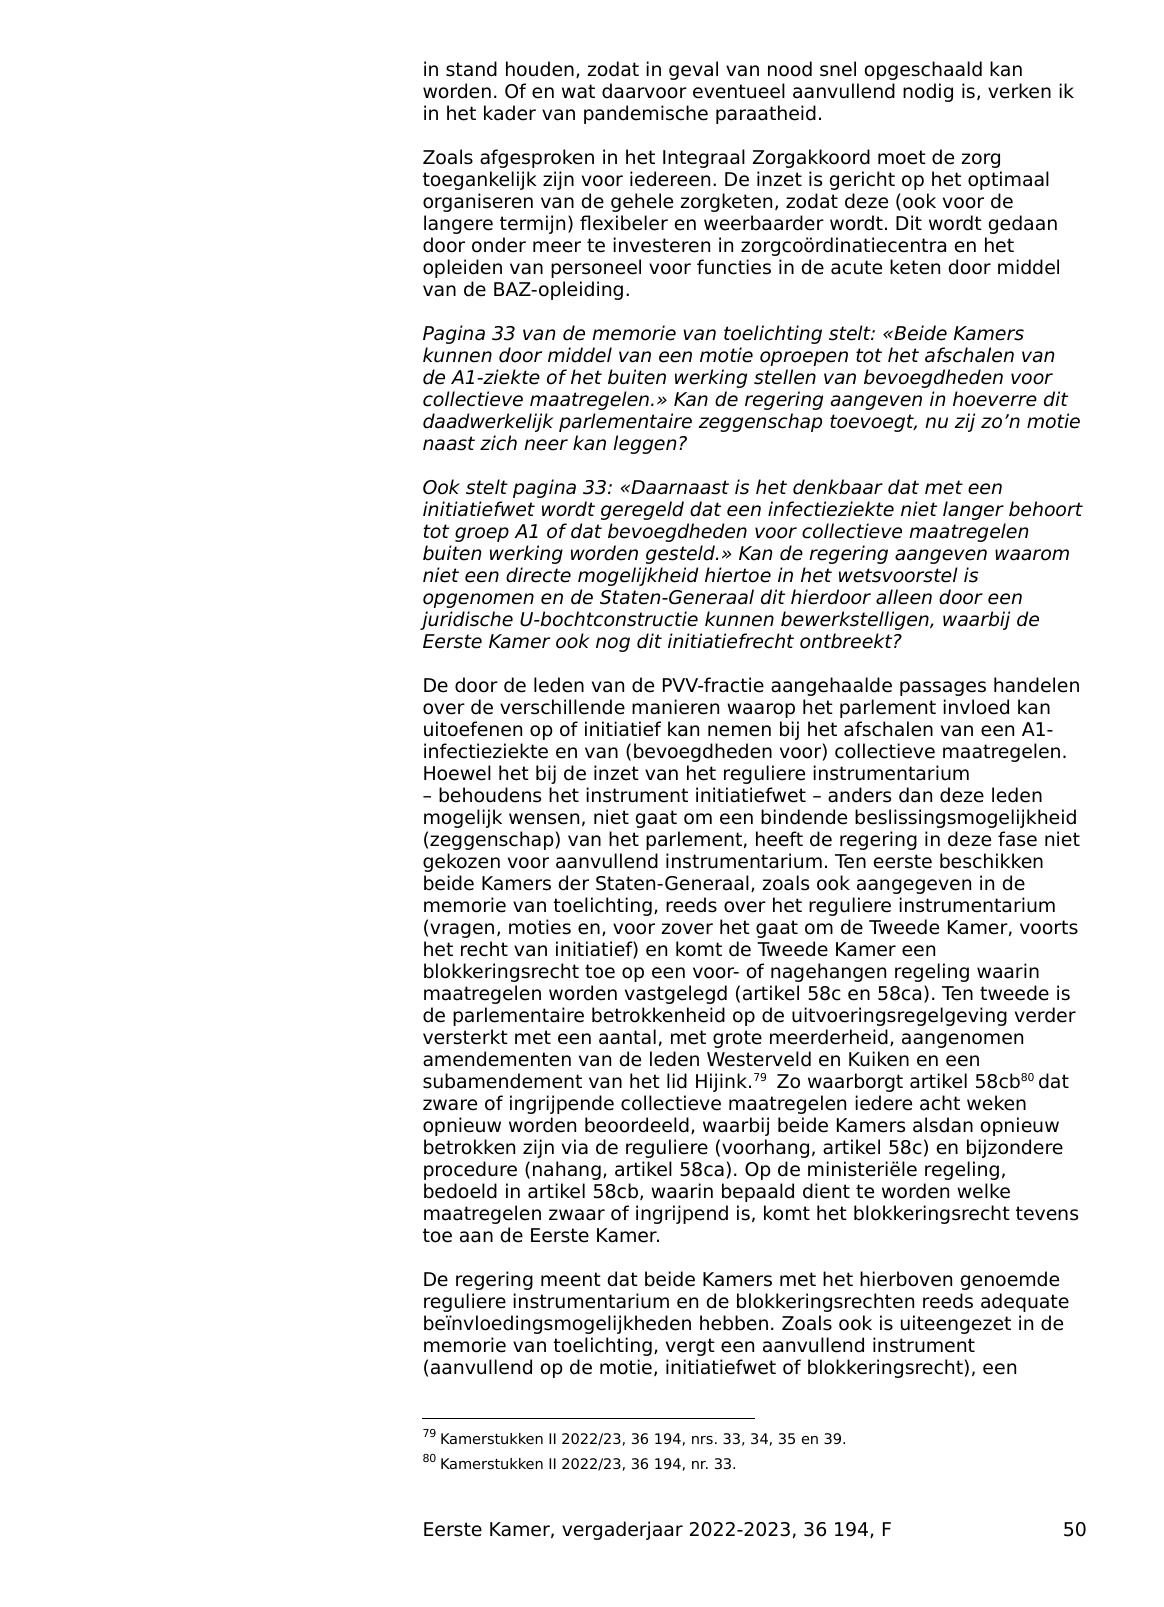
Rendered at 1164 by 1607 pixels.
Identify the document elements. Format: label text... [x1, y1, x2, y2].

text Ook stelt pagina 33: «Daarnaast is het denkbaar dat met een initiatiefwet wordt geregeld dat een infectieziekte niet langer behoort tot groep A1 of dat bevoegdheden voor collectieve maatregelen buiten werking worden gesteld.» Kan de regering aangeven waarom niet een directe mogelijkheid hiertoe in het wetsvoorstel is opgenomen en de Staten-Generaal dit hierdoor alleen door een juridische U-bochtconstructie kunnen bewerkstelligen, waarbij de Eerste Kamer ook nog dit initiatiefrecht ontbreekt? [422, 477, 1087, 653]
text Pagina 33 van de memorie van toelichting stelt: «Beide Kamers kunnen door middel van een motie oproepen tot het afschalen van de A1-ziekte of het buiten werking stellen van bevoegdheden voor collectieve maatregelen.» Kan de regering aangeven in hoeverre dit daadwerkelijk parlementaire zeggenschap toevoegt, nu zij zo’n motie naast zich neer kan leggen? [422, 323, 1087, 455]
text Zoals afgesproken in het Integraal Zorgakkoord moet de zorg toegankelijk zijn voor iedereen. De inzet is gericht op het optimaal organiseren van de gehele zorgketen, zodat deze (ook voor de langere termijn) flexibeler en weerbaarder wordt. Dit wordt gedaan door onder meer te investeren in zorgcoördinatiecentra en het opleiden van personeel voor functies in de acute keten door middel van de BAZ-opleiding. [422, 147, 1087, 301]
text De door de leden van de PVV-fractie aangehaalde passages handelen over de verschillende manieren waarop het parlement invloed kan uitoefenen op of initiatief kan nemen bij het afschalen van een A1-infectieziekte en van (bevoegdheden voor) collectieve maatregelen. Hoewel het bij de inzet van het reguliere instrumentarium – behoudens het instrument initiatiefwet – anders dan deze leden mogelijk wensen, niet gaat om een bindende beslissingsmogelijkheid (zeggenschap) van het parlement, heeft de regering in deze fase niet gekozen voor aanvullend instrumentarium. Ten eerste beschikken beide Kamers der Staten-Generaal, zoals ook aangegeven in de memorie van toelichting, reeds over het reguliere instrumentarium (vragen, moties en, voor zover het gaat om de Tweede Kamer, voorts het recht van initiatief) en komt de Tweede Kamer een blokkeringsrecht toe op een voor- of nagehangen regeling waarin maatregelen worden vastgelegd (artikel 58c en 58ca). Ten tweede is de parlementaire betrokkenheid op de uitvoeringsregelgeving verder versterkt met een aantal, met grote meerderheid, aangenomen amendementen van de leden Westerveld en Kuiken en een subamendement van het lid Hijink. Zo waarborgt artikel 58cbdat zware of ingrijpende collectieve maatregelen iedere acht weken opnieuw worden beoordeeld, waarbij beide Kamers alsdan opnieuw betrokken zijn via de reguliere (voorhang, artikel 58c) en bijzondere procedure (nahang, artikel 58ca). Op de ministeriële regeling, bedoeld in artikel 58cb, waarin bepaald dient te worden welke maatregelen zwaar of ingrijpend is, komt het blokkeringsrecht tevens toe aan de Eerste Kamer. [422, 675, 1087, 1247]
text Kamerstukken II 2022/23, 36 194, nr. 33. [422, 1452, 1087, 1474]
text De regering meent dat beide Kamers met het hierboven genoemde reguliere instrumentarium en de blokkeringsrechten reeds adequate beïnvloedingsmogelijkheden hebben. Zoals ook is uiteengezet in de memorie van toelichting, vergt een aanvullend instrument (aanvullend op de motie, initiatiefwet of blokkeringsrecht), een [422, 1269, 1087, 1379]
text Kamerstukken II 2022/23, 36 194, nrs. 33, 34, 35 en 39. [422, 1427, 1087, 1449]
text in stand houden, zodat in geval van nood snel opgeschaald kan worden. Of en wat daarvoor eventueel aanvullend nodig is, verken ik in het kader van pandemische paraatheid. [422, 59, 1087, 125]
